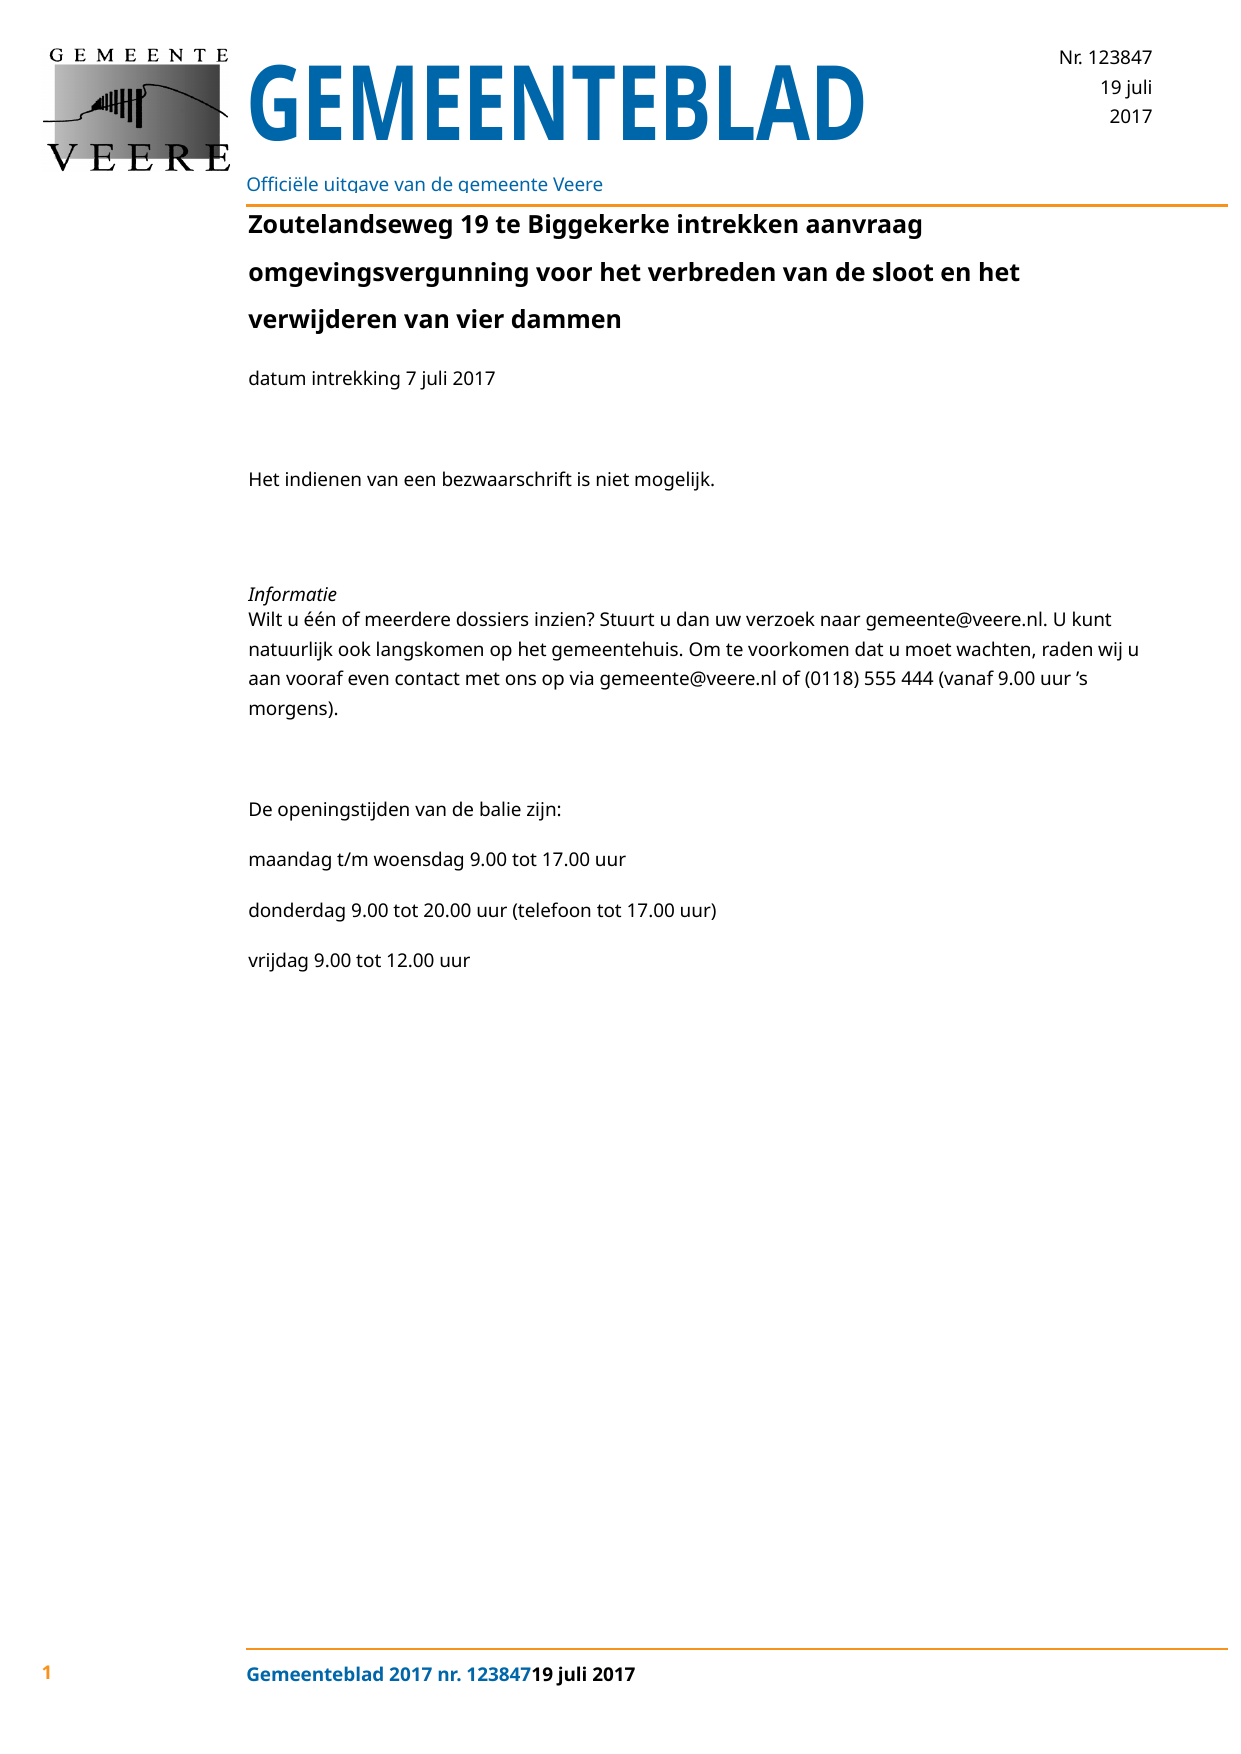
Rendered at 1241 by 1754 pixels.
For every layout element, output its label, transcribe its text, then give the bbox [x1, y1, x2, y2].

picture [41, 47, 231, 172]
text donderdag 9.00 tot 20.00 uur (telefoon tot 17.00 uur) [248, 897, 1152, 923]
text maandag t/m woensdag 9.00 tot 17.00 uur [248, 846, 1152, 872]
text Wilt u één of meerdere dossiers inzien? Stuurt u dan uw verzoek naar gemeente@veere.nl. U kunt natuurlijk ook langskomen op het gemeentehuis. Om te voorkomen dat u moet wachten, raden wij u aan vooraf even contact met ons op via gemeente@veere.nl of (0118) 555 444 (vanaf 9.00 uur ’s morgens). [248, 606, 1152, 721]
text Het indienen van een bezwaarschrift is niet mogelijk. [248, 466, 1152, 492]
text Zoutelandseweg 19 te Biggekerke intrekken aanvraag omgevingsvergunning voor het verbreden van de sloot en het verwijderen van vier dammen [248, 207, 1152, 336]
text datum intrekking 7 juli 2017 [248, 366, 1152, 391]
text Informatie [248, 581, 1152, 606]
text De openingstijden van de balie zijn: [248, 796, 1152, 822]
text vrijdag 9.00 tot 12.00 uur [248, 947, 1152, 973]
